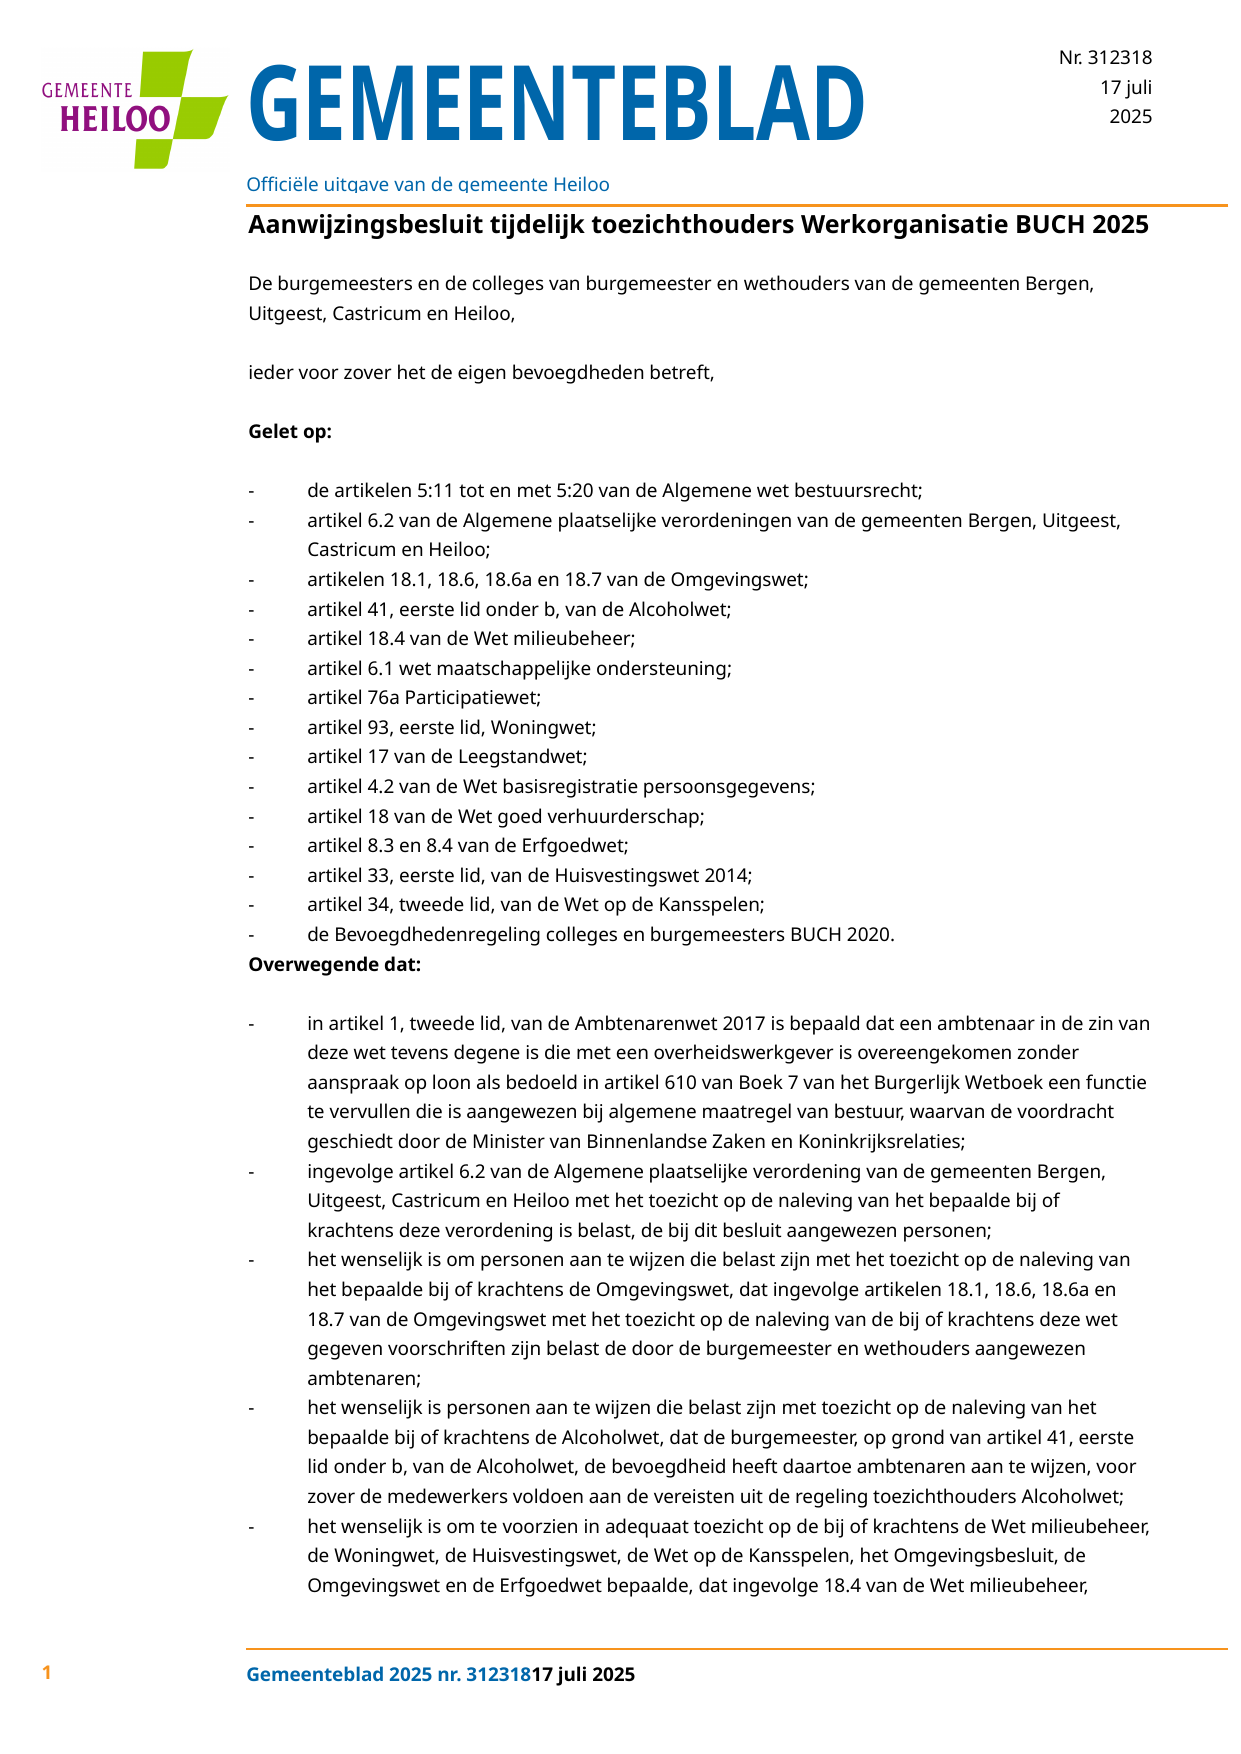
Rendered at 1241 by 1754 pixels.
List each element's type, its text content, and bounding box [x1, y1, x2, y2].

list artikel 93, eerste lid, Woningwet; [248, 714, 1152, 740]
list artikel 18.4 van de Wet milieubeheer; [248, 625, 1152, 651]
text Gelet op: [248, 418, 1152, 444]
list artikel 6.2 van de Algemene plaatselijke verordeningen van de gemeenten Bergen, Uitgeest, Castricum en Heiloo; [248, 507, 1152, 562]
list artikel 17 van de Leegstandwet; [248, 744, 1152, 769]
list de Bevoegdhedenregeling colleges en burgemeesters BUCH 2020. [248, 921, 1152, 947]
picture [41, 47, 231, 172]
list artikel 18 van de Wet goed verhuurderschap; [248, 803, 1152, 828]
list artikel 76a Participatiewet; [248, 684, 1152, 710]
list artikel 6.1 wet maatschappelijke ondersteuning; [248, 655, 1152, 681]
list ingevolge artikel 6.2 van de Algemene plaatselijke verordening van de gemeenten Bergen, Uitgeest, Castricum en Heiloo met het toezicht op de naleving van het bepaalde bij of krachtens deze verordening is belast, de bij dit besluit aangewezen personen; [248, 1158, 1152, 1243]
list de artikelen 5:11 tot en met 5:20 van de Algemene wet bestuursrecht; [248, 477, 1152, 503]
list in artikel 1, tweede lid, van de Ambtenarenwet 2017 is bepaald dat een ambtenaar in de zin van deze wet tevens degene is die met een overheidswerkgever is overeengekomen zonder aanspraak op loon als bedoeld in artikel 610 van Boek 7 van het Burgerlijk Wetboek een functie te vervullen die is aangewezen bij algemene maatregel van bestuur, waarvan de voordracht geschiedt door de Minister van Binnenlandse Zaken en Koninkrijksrelaties; [248, 1010, 1152, 1154]
text ieder voor zover het de eigen bevoegdheden betreft, [248, 359, 1152, 385]
list artikel 8.3 en 8.4 van de Erfgoedwet; [248, 832, 1152, 858]
list het wenselijk is om personen aan te wijzen die belast zijn met het toezicht op de naleving van het bepaalde bij of krachtens de Omgevingswet, dat ingevolge artikelen 18.1, 18.6, 18.6a en 18.7 van de Omgevingswet met het toezicht op de naleving van de bij of krachtens deze wet gegeven voorschriften zijn belast de door de burgemeester en wethouders aangewezen ambtenaren; [248, 1247, 1152, 1391]
list het wenselijk is om te voorzien in adequaat toezicht op de bij of krachtens de Wet milieubeheer, de Woningwet, de Huisvestingswet, de Wet op de Kansspelen, het Omgevingsbesluit, de Omgevingswet en de Erfgoedwet bepaalde, dat ingevolge 18.4 van de Wet milieubeheer, [248, 1513, 1152, 1598]
list artikel 4.2 van de Wet basisregistratie persoonsgegevens; [248, 773, 1152, 799]
list artikelen 18.1, 18.6, 18.6a en 18.7 van de Omgevingswet; [248, 566, 1152, 592]
list artikel 41, eerste lid onder b, van de Alcoholwet; [248, 596, 1152, 621]
list het wenselijk is personen aan te wijzen die belast zijn met toezicht op de naleving van het bepaalde bij of krachtens de Alcoholwet, dat de burgemeester, op grond van artikel 41, eerste lid onder b, van de Alcoholwet, de bevoegdheid heeft daartoe ambtenaren aan te wijzen, voor zover de medewerkers voldoen aan de vereisten uit de regeling toezichthouders Alcoholwet; [248, 1394, 1152, 1509]
text Overwegende dat: [248, 951, 1152, 976]
list artikel 33, eerste lid, van de Huisvestingswet 2014; [248, 862, 1152, 888]
text De burgemeesters en de colleges van burgemeester en wethouders van de gemeenten Bergen, Uitgeest, Castricum en Heiloo, [248, 270, 1152, 326]
text Aanwijzingsbesluit tijdelijk toezichthouders Werkorganisatie BUCH 2025 [248, 207, 1152, 241]
list artikel 34, tweede lid, van de Wet op de Kansspelen; [248, 892, 1152, 917]
